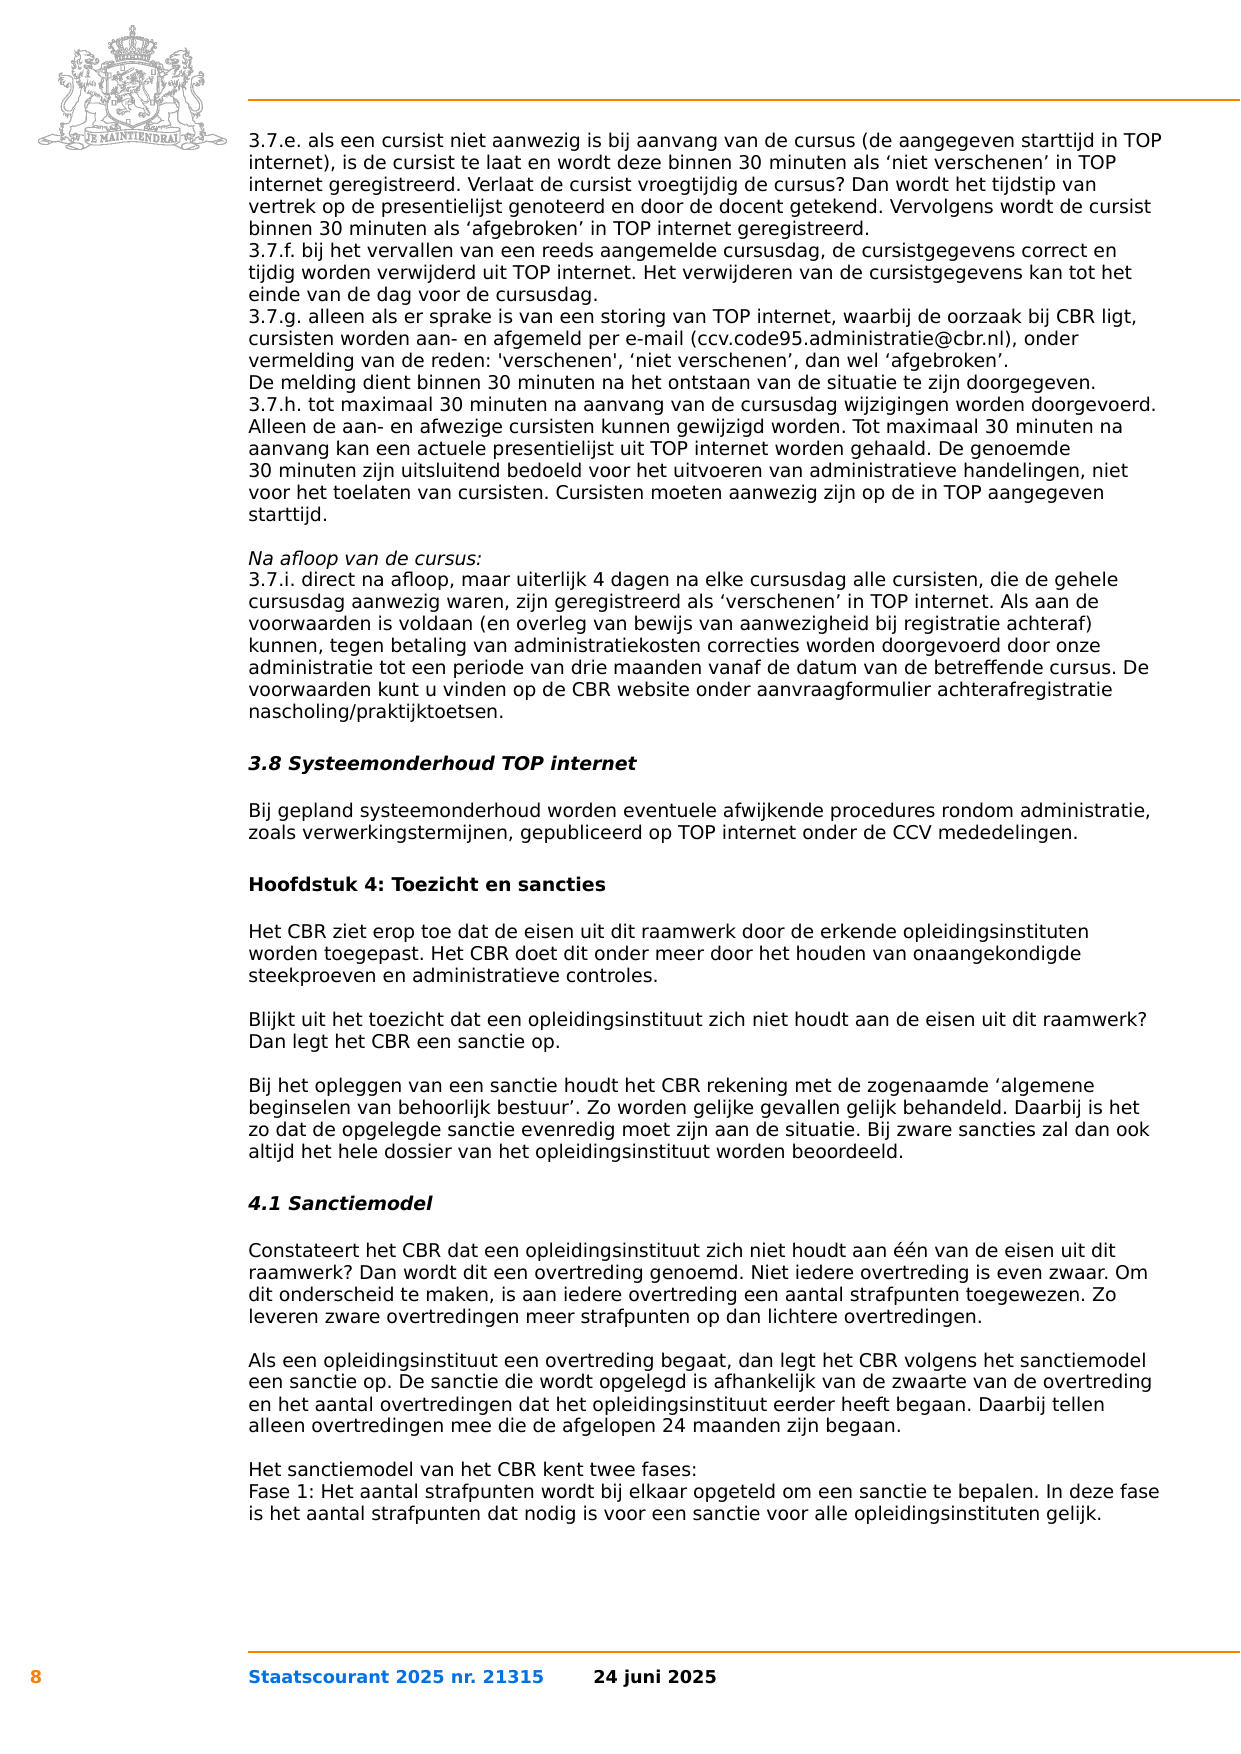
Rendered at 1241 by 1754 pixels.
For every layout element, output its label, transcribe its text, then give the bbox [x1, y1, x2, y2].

subtitle 3.8 Systeemonderhoud TOP internet [248, 753, 1163, 775]
text 3.7.e. als een cursist niet aanwezig is bij aanvang van de cursus (de aangegeven starttijd in TOP internet), is de cursist te laat en wordt deze binnen 30 minuten als ‘niet verschenen’ in TOP internet geregistreerd. Verlaat de cursist vroegtijdig de cursus? Dan wordt het tijdstip van vertrek op de presentielijst genoteerd en door de docent getekend. Vervolgens wordt de cursist binnen 30 minuten als ‘afgebroken’ in TOP internet geregistreerd. [248, 130, 1163, 240]
text De melding dient binnen 30 minuten na het ontstaan van de situatie te zijn doorgegeven. [248, 372, 1163, 394]
text Als een opleidingsinstituut een overtreding begaat, dan legt het CBR volgens het sanctiemodel een sanctie op. De sanctie die wordt opgelegd is afhankelijk van de zwaarte van de overtreding en het aantal overtredingen dat het opleidingsinstituut eerder heeft begaan. Daarbij tellen alleen overtredingen mee die de afgelopen 24 maanden zijn begaan. [248, 1349, 1163, 1437]
text Bij het opleggen van een sanctie houdt het CBR rekening met de zogenaamde ‘algemene beginselen van behoorlijk bestuur’. Zo worden gelijke gevallen gelijk behandeld. Daarbij is het zo dat de opgelegde sanctie evenredig moet zijn aan de situatie. Bij zware sancties zal dan ook altijd het hele dossier van het opleidingsinstituut worden beoordeeld. [248, 1075, 1163, 1163]
text Na afloop van de cursus: [248, 547, 1163, 569]
picture [38, 25, 227, 150]
text Constateert het CBR dat een opleidingsinstituut zich niet houdt aan één van de eisen uit dit raamwerk? Dan wordt dit een overtreding genoemd. Niet iedere overtreding is even zwaar. Om dit onderscheid te maken, is aan iedere overtreding een aantal strafpunten toegewezen. Zo leveren zware overtredingen meer strafpunten op dan lichtere overtredingen. [248, 1240, 1163, 1328]
text Bij gepland systeemonderhoud worden eventuele afwijkende procedures rondom administratie, zoals verwerkingstermijnen, gepubliceerd op TOP internet onder de CCV mededelingen. [248, 800, 1163, 844]
text 3.7.i. direct na afloop, maar uiterlijk 4 dagen na elke cursusdag alle cursisten, die de gehele cursusdag aanwezig waren, zijn geregistreerd als ‘verschenen’ in TOP internet. Als aan de voorwaarden is voldaan (en overleg van bewijs van aanwezigheid bij registratie achteraf) kunnen, tegen betaling van administratiekosten correcties worden doorgevoerd door onze administratie tot een periode van drie maanden vanaf de datum van de betreffende cursus. De voorwaarden kunt u vinden op de CBR website onder aanvraagformulier achterafregistratie nascholing/praktijktoetsen. [248, 569, 1163, 723]
subtitle 4.1 Sanctiemodel [248, 1193, 1163, 1215]
text Fase 1: Het aantal strafpunten wordt bij elkaar opgeteld om een sanctie te bepalen. In deze fase is het aantal strafpunten dat nodig is voor een sanctie voor alle opleidingsinstituten gelijk. [248, 1481, 1163, 1525]
text 3.7.f. bij het vervallen van een reeds aangemelde cursusdag, de cursistgegevens correct en tijdig worden verwijderd uit TOP internet. Het verwijderen van de cursistgegevens kan tot het einde van de dag voor de cursusdag. [248, 240, 1163, 306]
subtitle Hoofdstuk 4: Toezicht en sancties [248, 874, 1163, 896]
text Blijkt uit het toezicht dat een opleidingsinstituut zich niet houdt aan de eisen uit dit raamwerk? Dan legt het CBR een sanctie op. [248, 1009, 1163, 1053]
text 3.7.g. alleen als er sprake is van een storing van TOP internet, waarbij de oorzaak bij CBR ligt, cursisten worden aan- en afgemeld per e-mail (ccv.code95.administratie@cbr.nl), onder vermelding van de reden: 'verschenen', ‘niet verschenen’, dan wel ‘afgebroken’. [248, 306, 1163, 372]
text Het sanctiemodel van het CBR kent twee fases: [248, 1459, 1163, 1481]
text Het CBR ziet erop toe dat de eisen uit dit raamwerk door de erkende opleidingsinstituten worden toegepast. Het CBR doet dit onder meer door het houden van onaangekondigde steekproeven en administratieve controles. [248, 921, 1163, 987]
text 3.7.h. tot maximaal 30 minuten na aanvang van de cursusdag wijzigingen worden doorgevoerd. Alleen de aan- en afwezige cursisten kunnen gewijzigd worden. Tot maximaal 30 minuten na aanvang kan een actuele presentielijst uit TOP internet worden gehaald. De genoemde 30 minuten zijn uitsluitend bedoeld voor het uitvoeren van administratieve handelingen, niet voor het toelaten van cursisten. Cursisten moeten aanwezig zijn op de in TOP aangegeven starttijd. [248, 394, 1163, 526]
